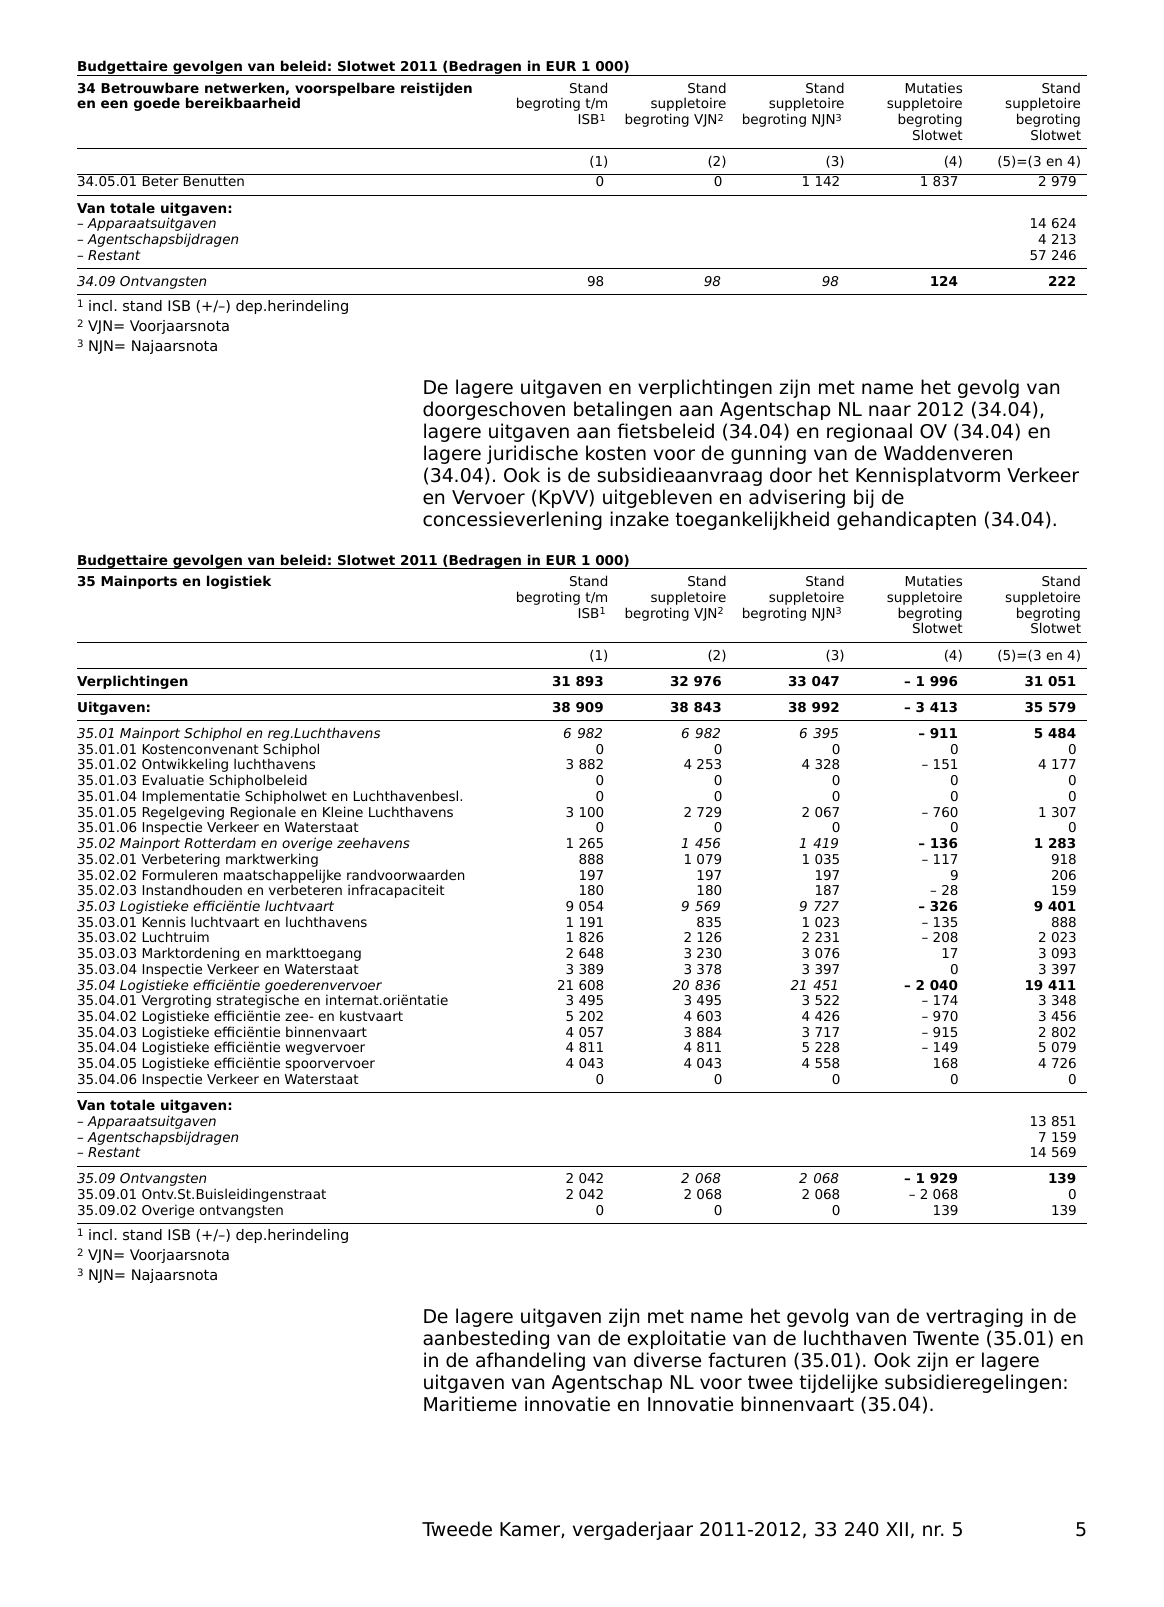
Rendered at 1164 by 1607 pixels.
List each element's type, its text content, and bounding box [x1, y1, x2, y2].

table_cell 0 [614, 1072, 732, 1092]
table_cell 35.01 Mainport Schiphol en reg.Luchthavens [77, 721, 496, 741]
table_cell (1) [496, 149, 614, 174]
table_cell 888 [496, 852, 614, 867]
table_cell 5 079 [969, 1040, 1087, 1056]
table_cell 57 246 [969, 248, 1087, 268]
table_cell – 149 [850, 1040, 968, 1056]
table_cell 3 495 [496, 993, 614, 1009]
table_cell [496, 216, 614, 232]
table_cell – 117 [850, 852, 968, 867]
table_cell – Agentschapsbijdragen [77, 232, 496, 248]
table_cell – 208 [850, 930, 968, 946]
table_cell 35.04 Logistieke efficiëntie goederenvervoer [77, 978, 496, 993]
table_cell 35.01.01 Kostenconvenant Schiphol [77, 741, 496, 757]
table_cell 0 [850, 820, 968, 836]
table_cell 2 067 [732, 804, 850, 820]
table_cell [732, 1093, 850, 1114]
table_cell 9 401 [969, 899, 1087, 914]
table_cell 0 [496, 1203, 614, 1223]
table_cell [732, 232, 850, 248]
table_cell Van totale uitgaven: [77, 196, 496, 216]
table_cell 4 328 [732, 757, 850, 773]
table_cell – 136 [850, 836, 968, 852]
table_cell [732, 1129, 850, 1145]
table_header Budgettaire gevolgen van beleid: Slotwet 2011 (Bedragen in EUR 1 000) [77, 59, 1087, 75]
table_cell 222 [969, 269, 1087, 294]
table_cell 0 [496, 741, 614, 757]
table_cell [496, 196, 614, 216]
table_cell 0 [614, 773, 732, 789]
table_cell [850, 1129, 968, 1145]
table_cell 4 043 [496, 1056, 614, 1072]
table_cell 4 177 [969, 757, 1087, 773]
table_cell 35.03.02 Luchtruim [77, 930, 496, 946]
table_cell Verplichtingen [77, 669, 496, 694]
table_cell 3 100 [496, 804, 614, 820]
table_cell 35.04.03 Logistieke efficiëntie binnenvaart [77, 1025, 496, 1040]
table_cell Stand suppletoire begroting Slotwet [969, 76, 1087, 148]
table_cell 7 159 [969, 1129, 1087, 1145]
table_cell 3 522 [732, 993, 850, 1009]
table_cell 0 [969, 773, 1087, 789]
table_cell 4 043 [614, 1056, 732, 1072]
table_cell 2 042 [496, 1167, 614, 1187]
table_cell [850, 232, 968, 248]
table_cell – 1 996 [850, 669, 968, 694]
table_cell 19 411 [969, 978, 1087, 993]
table_cell (3) [732, 643, 850, 668]
table_cell 35.04.05 Logistieke efficiëntie spoorvervoer [77, 1056, 496, 1072]
table_cell 3 389 [496, 962, 614, 977]
table_cell Stand begroting t/m ISB1 [496, 76, 614, 148]
table_cell 1 incl. stand ISB (+/–) dep.herindeling 2 VJN= Voorjaarsnota 3 NJN= Najaarsnota [77, 1224, 1087, 1283]
table_cell 35 579 [969, 695, 1087, 720]
table_cell – Restant [77, 248, 496, 268]
table_cell [614, 1129, 732, 1145]
table_cell 98 [614, 269, 732, 294]
table_cell [496, 248, 614, 268]
table_cell 0 [614, 789, 732, 804]
table_cell [969, 1093, 1087, 1114]
table_cell 35.09.02 Overige ontvangsten [77, 1203, 496, 1223]
table_cell 3 348 [969, 993, 1087, 1009]
table_cell – 151 [850, 757, 968, 773]
table_cell [77, 643, 496, 668]
table_cell 180 [496, 883, 614, 899]
table_cell 197 [496, 867, 614, 883]
table_cell [732, 1114, 850, 1129]
table_cell 9 [850, 867, 968, 883]
table_cell 35.09 Ontvangsten [77, 1167, 496, 1187]
table_cell 35 Mainports en logistiek [77, 569, 496, 642]
table_cell 0 [850, 789, 968, 804]
table_cell 34.09 Ontvangsten [77, 269, 496, 294]
table_cell 32 976 [614, 669, 732, 694]
table_cell 0 [732, 820, 850, 836]
table_cell – Agentschapsbijdragen [77, 1129, 496, 1145]
table_cell 1 826 [496, 930, 614, 946]
table_cell 0 [850, 1072, 968, 1092]
table_cell 2 126 [614, 930, 732, 946]
table_cell [614, 1114, 732, 1129]
table_cell – 2 040 [850, 978, 968, 993]
table_cell 1 307 [969, 804, 1087, 820]
table_cell 0 [969, 1187, 1087, 1203]
table_cell Stand suppletoire begroting NJN3 [732, 76, 850, 148]
table_cell 33 047 [732, 669, 850, 694]
table_cell 35.04.06 Inspectie Verkeer en Waterstaat [77, 1072, 496, 1092]
table_cell 31 051 [969, 669, 1087, 694]
table_cell 20 836 [614, 978, 732, 993]
table_cell [614, 248, 732, 268]
table_cell Stand suppletoire begroting VJN2 [614, 76, 732, 148]
table_cell Stand suppletoire begroting NJN3 [732, 569, 850, 642]
table_cell 2 231 [732, 930, 850, 946]
table_cell 0 [732, 789, 850, 804]
table_cell 31 893 [496, 669, 614, 694]
table_cell 139 [969, 1203, 1087, 1223]
table_cell 35.03.01 Kennis luchtvaart en luchthavens [77, 915, 496, 930]
table_cell 206 [969, 867, 1087, 883]
table_cell [850, 1145, 968, 1166]
table_cell 14 569 [969, 1145, 1087, 1166]
table_cell [732, 248, 850, 268]
table_cell 5 484 [969, 721, 1087, 741]
table_cell 1 456 [614, 836, 732, 852]
table_cell (3) [732, 149, 850, 174]
table_cell 6 395 [732, 721, 850, 741]
table_cell 13 851 [969, 1114, 1087, 1129]
table_cell 4 558 [732, 1056, 850, 1072]
table_cell [969, 196, 1087, 216]
table_cell 3 093 [969, 946, 1087, 962]
table_cell Mutaties suppletoire begroting Slotwet [850, 76, 968, 148]
table_cell 3 717 [732, 1025, 850, 1040]
table_cell Uitgaven: [77, 695, 496, 720]
table_cell 9 569 [614, 899, 732, 914]
table_cell 4 811 [614, 1040, 732, 1056]
table_cell [732, 216, 850, 232]
table_cell (4) [850, 643, 968, 668]
table_cell Stand suppletoire begroting VJN2 [614, 569, 732, 642]
table_cell 2 042 [496, 1187, 614, 1203]
table_cell 34 Betrouwbare netwerken, voorspelbare reistijden en een goede bereikbaarheid [77, 76, 496, 148]
table_cell – 174 [850, 993, 968, 1009]
table_header Budgettaire gevolgen van beleid: Slotwet 2011 (Bedragen in EUR 1 000) [77, 553, 1087, 568]
table_cell 4 726 [969, 1056, 1087, 1072]
table_cell 0 [732, 741, 850, 757]
table_cell 35.01.04 Implementatie Schipholwet en Luchthavenbesl. [77, 789, 496, 804]
table_cell 0 [614, 820, 732, 836]
table_cell 139 [850, 1203, 968, 1223]
table_cell 35.03 Logistieke efficiëntie luchtvaart [77, 899, 496, 914]
table_cell 0 [850, 962, 968, 977]
table_cell 187 [732, 883, 850, 899]
table_cell 1 incl. stand ISB (+/–) dep.herindeling 2 VJN= Voorjaarsnota 3 NJN= Najaarsnota [77, 295, 1087, 354]
table_cell 2 068 [732, 1167, 850, 1187]
table_cell 35.02.03 Instandhouden en verbeteren infracapaciteit [77, 883, 496, 899]
table_cell 0 [969, 789, 1087, 804]
table_cell 35.09.01 Ontv.St.Buisleidingenstraat [77, 1187, 496, 1203]
table_cell 1 142 [732, 175, 850, 195]
table_cell 2 068 [614, 1187, 732, 1203]
table_cell 3 378 [614, 962, 732, 977]
table_cell 34.05.01 Beter Benutten [77, 175, 496, 195]
table_cell – 135 [850, 915, 968, 930]
table_cell 35.02.02 Formuleren maatschappelijke randvoorwaarden [77, 867, 496, 883]
table_cell 0 [614, 1203, 732, 1223]
table_cell 0 [732, 1203, 850, 1223]
table_cell 1 035 [732, 852, 850, 867]
table_cell – 28 [850, 883, 968, 899]
table_cell – Apparaatsuitgaven [77, 216, 496, 232]
table_cell 0 [496, 1072, 614, 1092]
table_cell [732, 196, 850, 216]
table_cell [614, 216, 732, 232]
table_cell [496, 1114, 614, 1129]
table_cell 1 837 [850, 175, 968, 195]
table_cell 0 [850, 773, 968, 789]
table_cell (4) [850, 149, 968, 174]
table_cell 0 [614, 175, 732, 195]
table_cell [496, 1129, 614, 1145]
table_cell 14 624 [969, 216, 1087, 232]
table_cell 35.02.01 Verbetering marktwerking [77, 852, 496, 867]
table_cell 168 [850, 1056, 968, 1072]
table_cell 6 982 [496, 721, 614, 741]
table_cell 6 982 [614, 721, 732, 741]
table_cell 35.03.03 Marktordening en markttoegang [77, 946, 496, 962]
table_cell – 1 929 [850, 1167, 968, 1187]
table_cell 1 265 [496, 836, 614, 852]
table_cell 2 729 [614, 804, 732, 820]
table_cell (1) [496, 643, 614, 668]
table_cell 35.01.02 Ontwikkeling luchthavens [77, 757, 496, 773]
table_cell (2) [614, 643, 732, 668]
table_cell 35.04.01 Vergroting strategische en internat.oriëntatie [77, 993, 496, 1009]
table_cell 1 079 [614, 852, 732, 867]
table_cell 3 076 [732, 946, 850, 962]
table_cell [614, 232, 732, 248]
table_cell 3 882 [496, 757, 614, 773]
table_cell 2 979 [969, 175, 1087, 195]
table_cell 2 068 [732, 1187, 850, 1203]
table_cell [77, 149, 496, 174]
table_cell 4 057 [496, 1025, 614, 1040]
table_cell 1 023 [732, 915, 850, 930]
table_cell 197 [614, 867, 732, 883]
table_cell – 3 413 [850, 695, 968, 720]
text De lagere uitgaven zijn met name het gevolg van de vertraging in de aanbesteding van de exploitatie van de luchthaven Twente (35.01) en in de afhandeling van diverse facturen (35.01). Ook zijn er lagere uitgaven van Agentschap NL voor twee tijdelijke subsidieregelingen: Maritieme innovatie en Innovatie binnenvaart (35.04). [422, 1306, 1087, 1416]
table_cell 35.04.04 Logistieke efficiëntie wegvervoer [77, 1040, 496, 1056]
table_cell [614, 1093, 732, 1114]
table_cell 35.01.06 Inspectie Verkeer en Waterstaat [77, 820, 496, 836]
table_cell 1 419 [732, 836, 850, 852]
table_cell [732, 1145, 850, 1166]
table_cell 124 [850, 269, 968, 294]
table_cell Van totale uitgaven: [77, 1093, 496, 1114]
table_cell 2 802 [969, 1025, 1087, 1040]
table_cell – 326 [850, 899, 968, 914]
table_cell 3 495 [614, 993, 732, 1009]
table_cell 35.03.04 Inspectie Verkeer en Waterstaat [77, 962, 496, 977]
table_cell 98 [496, 269, 614, 294]
table_cell – 2 068 [850, 1187, 968, 1203]
table_cell 0 [496, 820, 614, 836]
table_cell 38 843 [614, 695, 732, 720]
table_cell [850, 1093, 968, 1114]
table_cell 5 228 [732, 1040, 850, 1056]
table_cell 3 456 [969, 1009, 1087, 1024]
table_cell – 760 [850, 804, 968, 820]
table_cell – Apparaatsuitgaven [77, 1114, 496, 1129]
table_cell [614, 1145, 732, 1166]
table_cell (5)=(3 en 4) [969, 643, 1087, 668]
table_cell [496, 1145, 614, 1166]
table_cell (2) [614, 149, 732, 174]
table_cell 9 054 [496, 899, 614, 914]
table_cell [850, 1114, 968, 1129]
table_cell 3 397 [732, 962, 850, 977]
table_cell 4 253 [614, 757, 732, 773]
table_cell [496, 232, 614, 248]
table_cell 0 [969, 1072, 1087, 1092]
table_cell 21 608 [496, 978, 614, 993]
table_cell [614, 196, 732, 216]
table_cell [850, 248, 968, 268]
table_cell 38 909 [496, 695, 614, 720]
table_cell 1 191 [496, 915, 614, 930]
table_cell 35.01.05 Regelgeving Regionale en Kleine Luchthavens [77, 804, 496, 820]
table_cell 98 [732, 269, 850, 294]
table_cell 2 068 [614, 1167, 732, 1187]
table_cell 0 [614, 741, 732, 757]
table_cell 2 648 [496, 946, 614, 962]
table_cell [496, 1093, 614, 1114]
table_cell 0 [496, 175, 614, 195]
table_cell 5 202 [496, 1009, 614, 1024]
table_cell 159 [969, 883, 1087, 899]
table_cell 888 [969, 915, 1087, 930]
table_cell 9 727 [732, 899, 850, 914]
table_cell 38 992 [732, 695, 850, 720]
table_cell 4 811 [496, 1040, 614, 1056]
table_cell – 911 [850, 721, 968, 741]
table_cell Mutaties suppletoire begroting Slotwet [850, 569, 968, 642]
table_cell – 915 [850, 1025, 968, 1040]
table_cell Stand begroting t/m ISB1 [496, 569, 614, 642]
table_cell 918 [969, 852, 1087, 867]
table_cell 2 023 [969, 930, 1087, 946]
table_cell 139 [969, 1167, 1087, 1187]
table_cell 0 [969, 741, 1087, 757]
table_cell 0 [732, 1072, 850, 1092]
table_cell 0 [969, 820, 1087, 836]
table_cell 0 [496, 773, 614, 789]
table_cell 17 [850, 946, 968, 962]
table_cell 0 [850, 741, 968, 757]
table_cell – Restant [77, 1145, 496, 1166]
table_cell 35.04.02 Logistieke efficiëntie zee- en kustvaart [77, 1009, 496, 1024]
table_cell [850, 216, 968, 232]
table_cell 0 [732, 773, 850, 789]
table_cell Stand suppletoire begroting Slotwet [969, 569, 1087, 642]
table_cell – 970 [850, 1009, 968, 1024]
table_cell 4 213 [969, 232, 1087, 248]
table_cell 3 884 [614, 1025, 732, 1040]
table_cell [850, 196, 968, 216]
table_cell 35.01.03 Evaluatie Schipholbeleid [77, 773, 496, 789]
table_cell 835 [614, 915, 732, 930]
table_cell 180 [614, 883, 732, 899]
table_cell (5)=(3 en 4) [969, 149, 1087, 174]
table_cell 3 397 [969, 962, 1087, 977]
table_cell 1 283 [969, 836, 1087, 852]
table_cell 0 [496, 789, 614, 804]
table_cell 35.02 Mainport Rotterdam en overige zeehavens [77, 836, 496, 852]
table_cell 4 603 [614, 1009, 732, 1024]
table_cell 197 [732, 867, 850, 883]
table_cell 21 451 [732, 978, 850, 993]
text De lagere uitgaven en verplichtingen zijn met name het gevolg van doorgeschoven betalingen aan Agentschap NL naar 2012 (34.04), lagere uitgaven aan fietsbeleid (34.04) en regionaal OV (34.04) en lagere juridische kosten voor de gunning van de Waddenveren (34.04). Ook is de subsidieaanvraag door het Kennisplatvorm Verkeer en Vervoer (KpVV) uitgebleven en advisering bij de concessieverlening inzake toegankelijkheid gehandicapten (34.04). [422, 377, 1087, 531]
table_cell 3 230 [614, 946, 732, 962]
table_cell 4 426 [732, 1009, 850, 1024]
